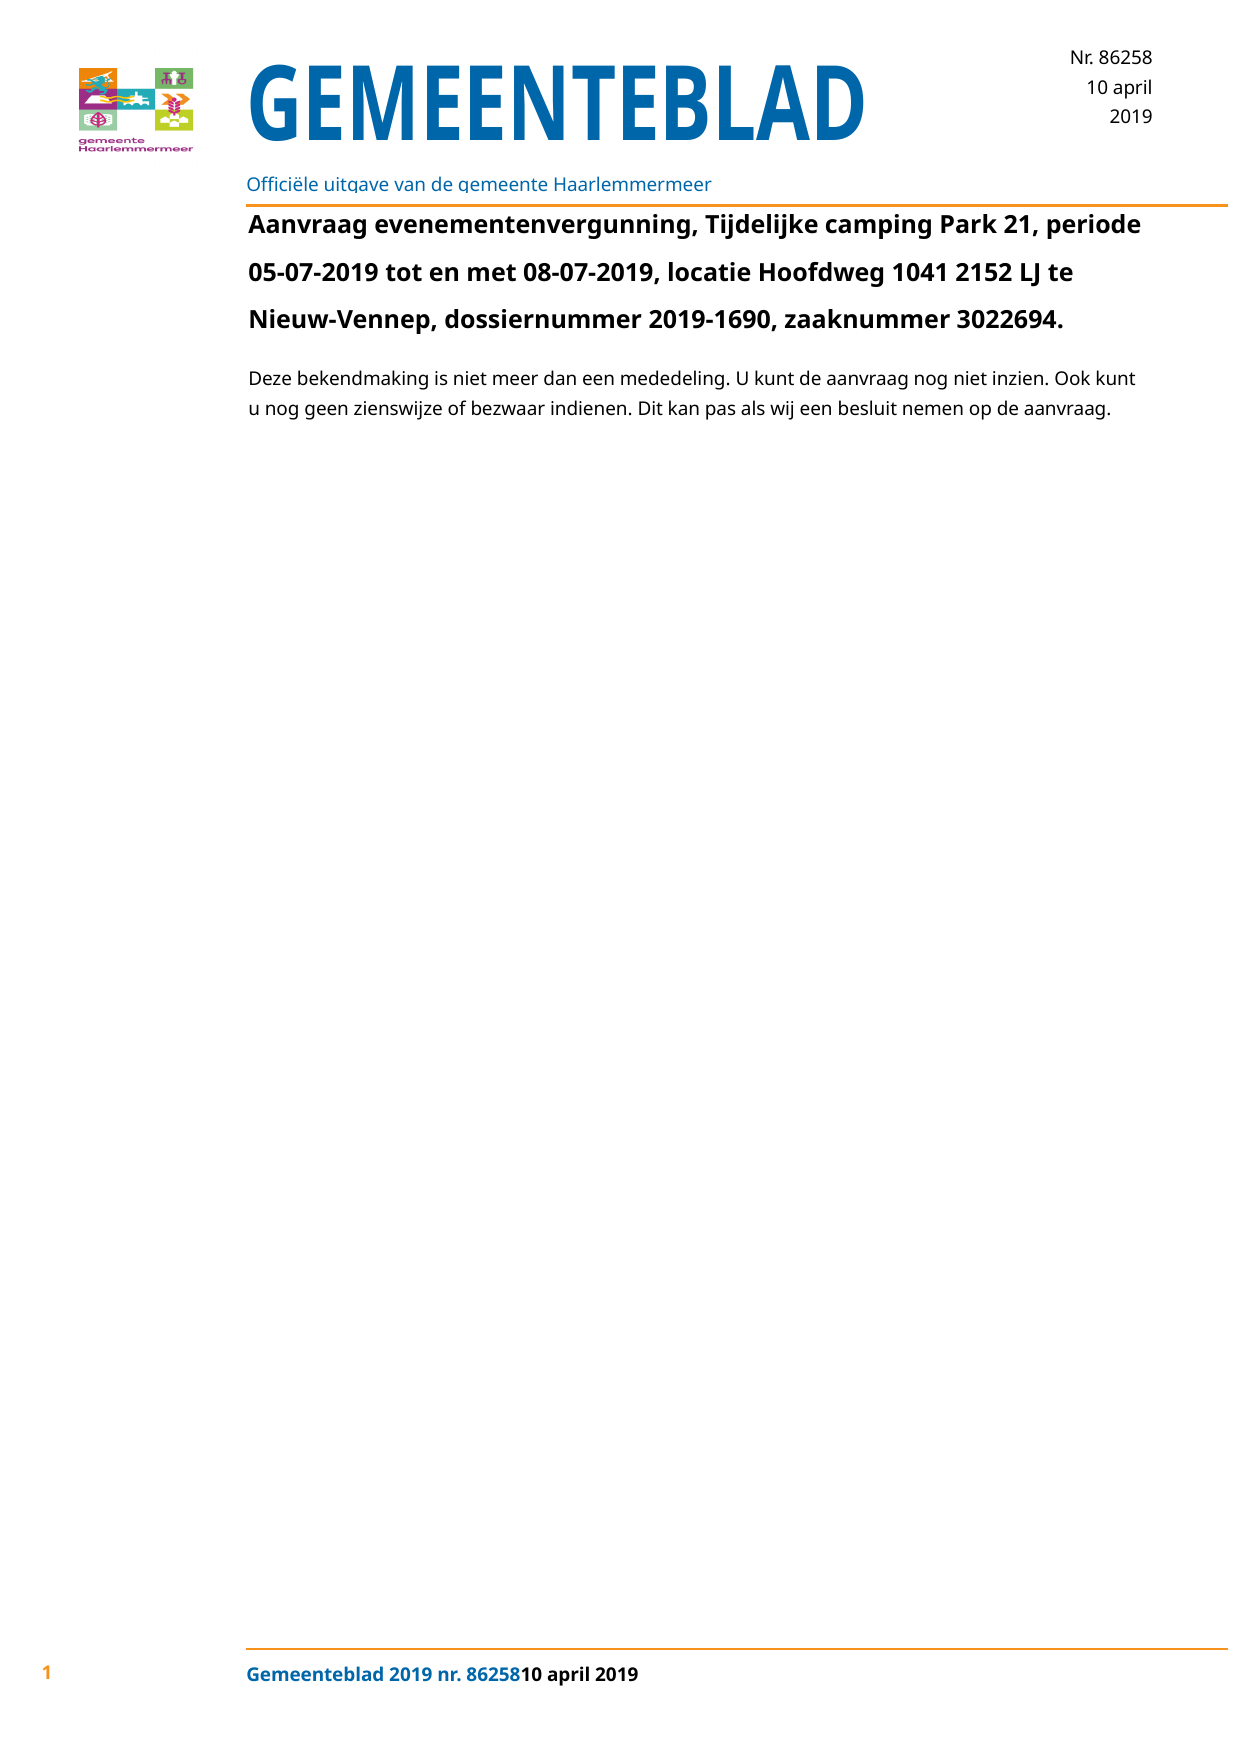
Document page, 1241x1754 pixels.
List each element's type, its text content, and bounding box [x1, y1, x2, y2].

picture [41, 47, 231, 172]
text Aanvraag evenementenvergunning, Tijdelijke camping Park 21, periode 05-07-2019 tot en met 08-07-2019, locatie Hoofdweg 1041 2152 LJ te Nieuw-Vennep, dossiernummer 2019-1690, zaaknummer 3022694. [248, 207, 1152, 336]
text Deze bekendmaking is niet meer dan een mededeling. U kunt de aanvraag nog niet inzien. Ook kunt u nog geen zienswijze of bezwaar indienen. Dit kan pas als wij een besluit nemen op de aanvraag. [248, 366, 1152, 421]
